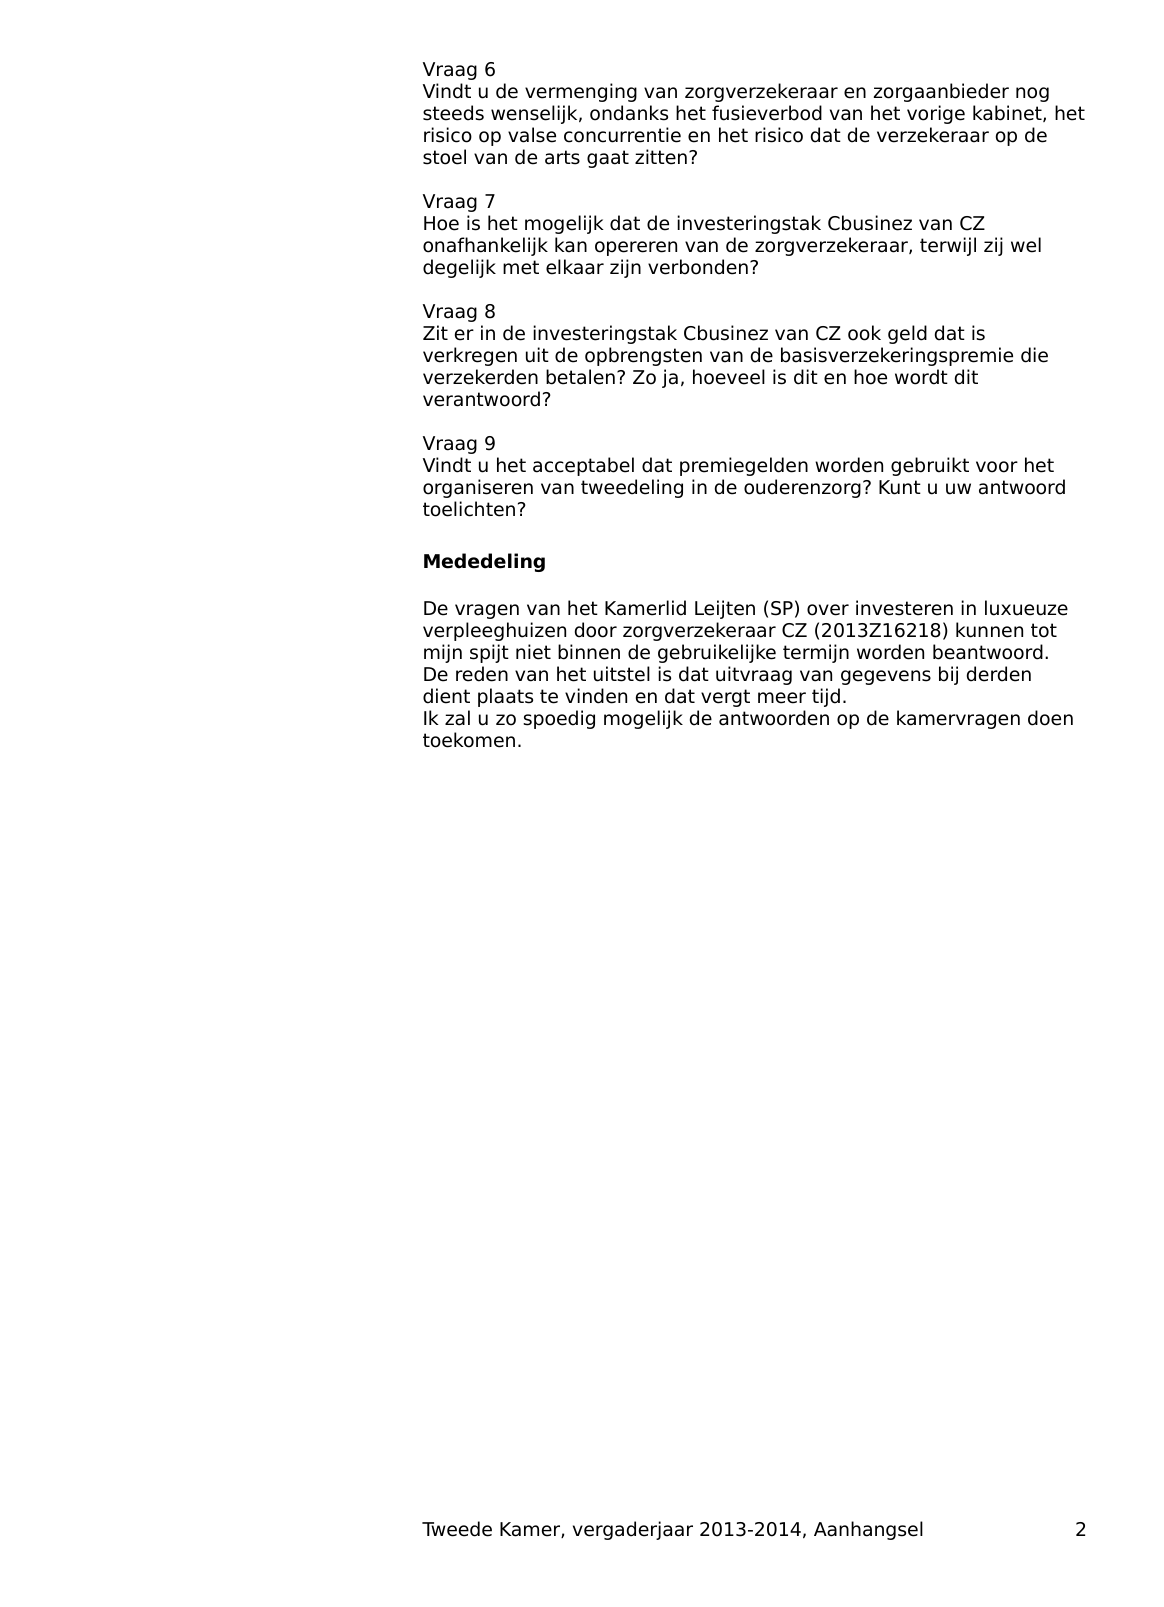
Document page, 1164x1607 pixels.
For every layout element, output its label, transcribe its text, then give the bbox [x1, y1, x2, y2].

text Zit er in de investeringstak Cbusinez van CZ ook geld dat is verkregen uit de opbrengsten van de basisverzekeringspremie die verzekerden betalen? Zo ja, hoeveel is dit en hoe wordt dit verantwoord? [422, 323, 1087, 411]
text Vraag 6 [422, 59, 1087, 81]
text Vindt u het acceptabel dat premiegelden worden gebruikt voor het organiseren van tweedeling in de ouderenzorg? Kunt u uw antwoord toelichten? [422, 455, 1087, 521]
text Vraag 8 [422, 301, 1087, 323]
subtitle Mededeling [422, 551, 1087, 573]
text Ik zal u zo spoedig mogelijk de antwoorden op de kamervragen doen toekomen. [422, 708, 1087, 752]
text De vragen van het Kamerlid Leijten (SP) over investeren in luxueuze verpleeghuizen door zorgverzekeraar CZ (2013Z16218) kunnen tot mijn spijt niet binnen de gebruikelijke termijn worden beantwoord. [422, 598, 1087, 664]
text Hoe is het mogelijk dat de investeringstak Cbusinez van CZ onafhankelijk kan opereren van de zorgverzekeraar, terwijl zij wel degelijk met elkaar zijn verbonden? [422, 213, 1087, 279]
text De reden van het uitstel is dat uitvraag van gegevens bij derden dient plaats te vinden en dat vergt meer tijd. [422, 664, 1087, 708]
text Vindt u de vermenging van zorgverzekeraar en zorgaanbieder nog steeds wenselijk, ondanks het fusieverbod van het vorige kabinet, het risico op valse concurrentie en het risico dat de verzekeraar op de stoel van de arts gaat zitten? [422, 81, 1087, 169]
text Vraag 9 [422, 433, 1087, 455]
text Vraag 7 [422, 191, 1087, 213]
